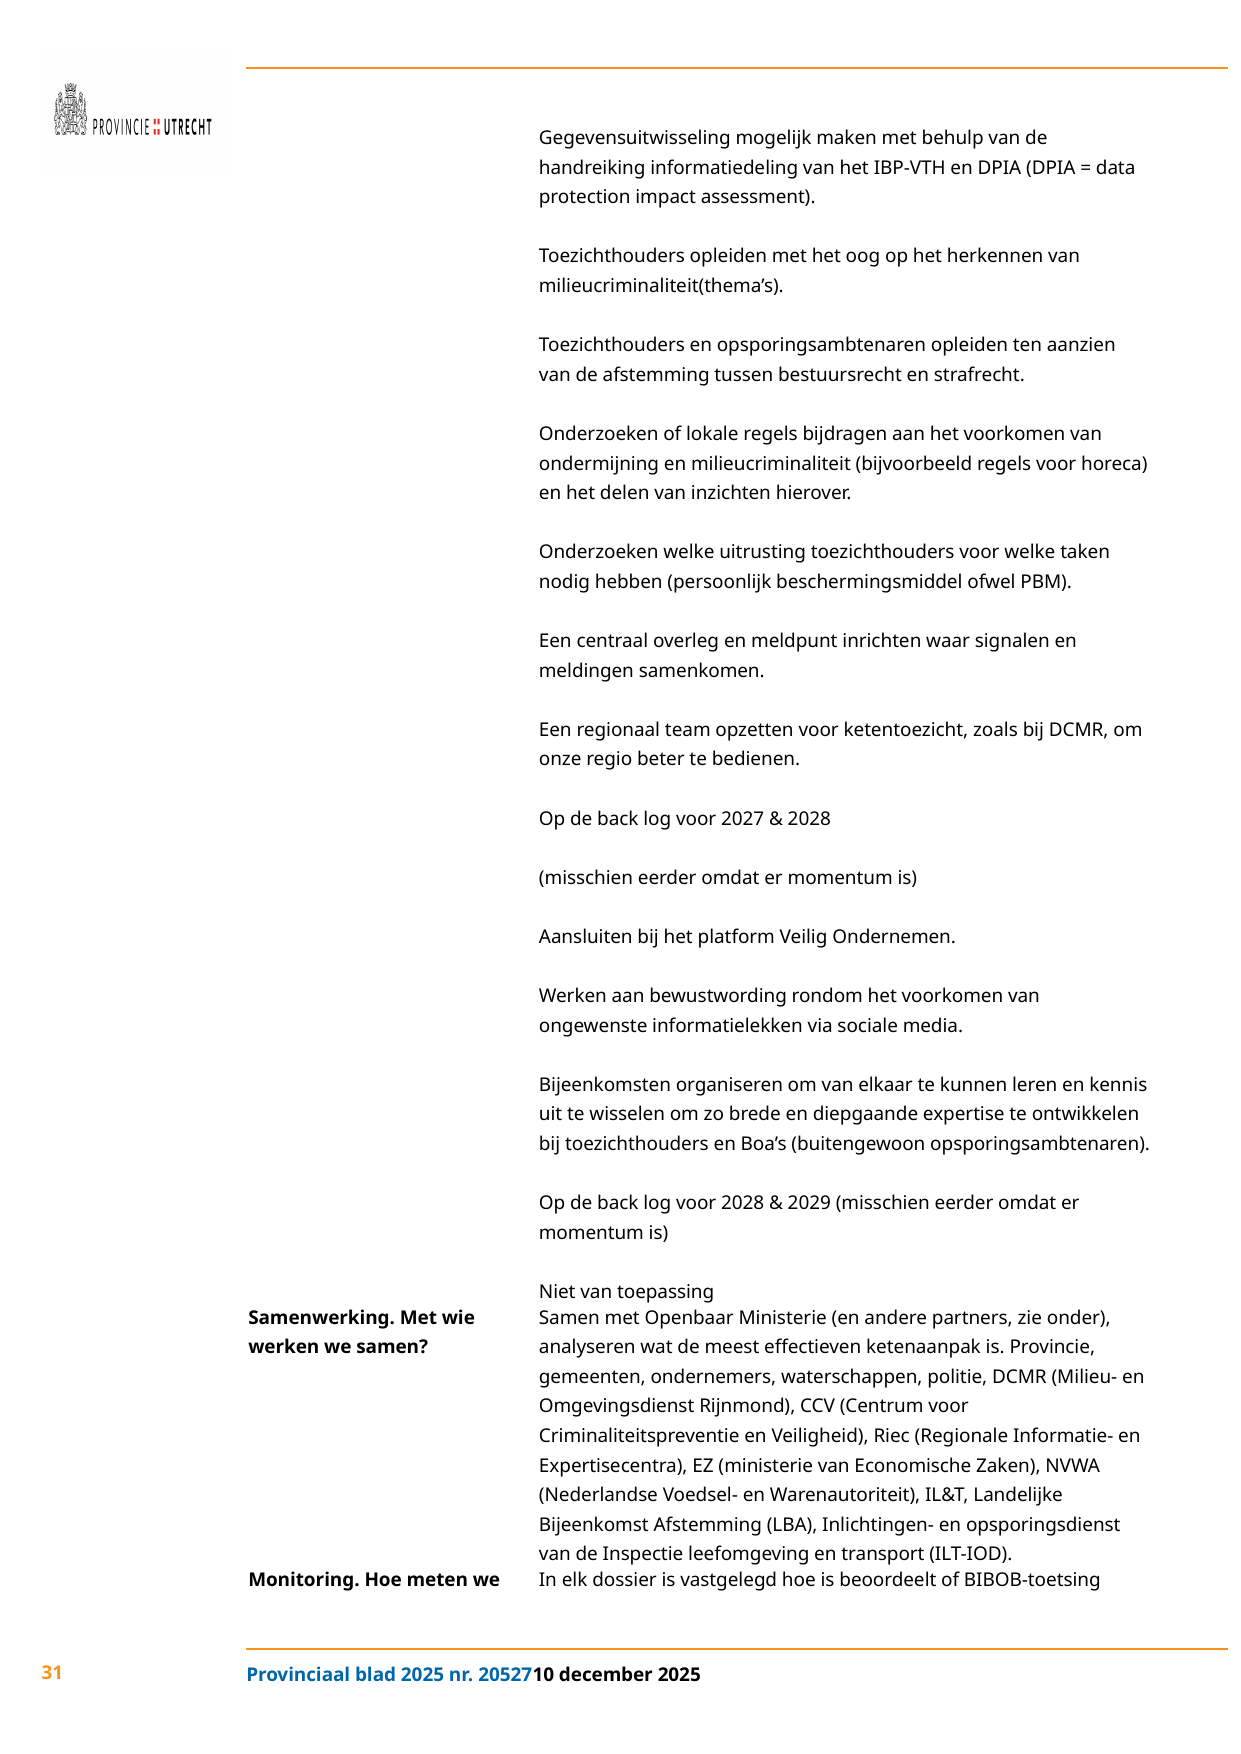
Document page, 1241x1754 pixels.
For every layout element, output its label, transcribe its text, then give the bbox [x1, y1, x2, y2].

table_cell [248, 95, 539, 1304]
table_cell Gegevensuitwisseling mogelijk maken met behulp van de handreiking informatiedeling van het IBP-VTH en DPIA (DPIA = data protection impact assessment). Toezichthouders opleiden met het oog op het herkennen van milieucriminaliteit(thema’s). Toezichthouders en opsporingsambtenaren opleiden ten aanzien van de afstemming tussen bestuursrecht en strafrecht. Onderzoeken of lokale regels bijdragen aan het voorkomen van ondermijning en milieucriminaliteit (bijvoorbeeld regels voor horeca) en het delen van inzichten hierover. Onderzoeken welke uitrusting toezichthouders voor welke taken nodig hebben (persoonlijk beschermingsmiddel ofwel PBM). Een centraal overleg en meldpunt inrichten waar signalen en meldingen samenkomen. Een regionaal team opzetten voor ketentoezicht, zoals bij DCMR, om onze regio beter te bedienen. Op de back log voor 2027 & 2028 (misschien eerder omdat er momentum is) Aansluiten bij het platform Veilig Ondernemen. Werken aan bewustwording rondom het voorkomen van ongewenste informatielekken via sociale media. Bijeenkomsten organiseren om van elkaar te kunnen leren en kennis uit te wisselen om zo brede en diepgaande expertise te ontwikkelen bij toezichthouders en Boa’s (buitengewoon opsporingsambtenaren). Op de back log voor 2028 & 2029 (misschien eerder omdat er momentum is) Niet van toepassing [539, 95, 1152, 1304]
table_cell In elk dossier is vastgelegd hoe is beoordeelt of BIBOB-toetsing [539, 1566, 1152, 1592]
table_cell Samenwerking. Met wie werken we samen? [248, 1304, 539, 1566]
table_cell Monitoring. Hoe meten we [248, 1566, 539, 1592]
picture [41, 47, 231, 172]
table_cell Samen met Openbaar Ministerie (en andere partners, zie onder), analyseren wat de meest effectieven ketenaanpak is. Provincie, gemeenten, ondernemers, waterschappen, politie, DCMR (Milieu- en Omgevingsdienst Rijnmond), CCV (Centrum voor Criminaliteitspreventie en Veiligheid), Riec (Regionale Informatie- en Expertisecentra), EZ (ministerie van Economische Zaken), NVWA (Nederlandse Voedsel- en Warenautoriteit), IL&T, Landelijke Bijeenkomst Afstemming (LBA), Inlichtingen- en opsporingsdienst van de Inspectie leefomgeving en transport (ILT-IOD). [539, 1304, 1152, 1566]
